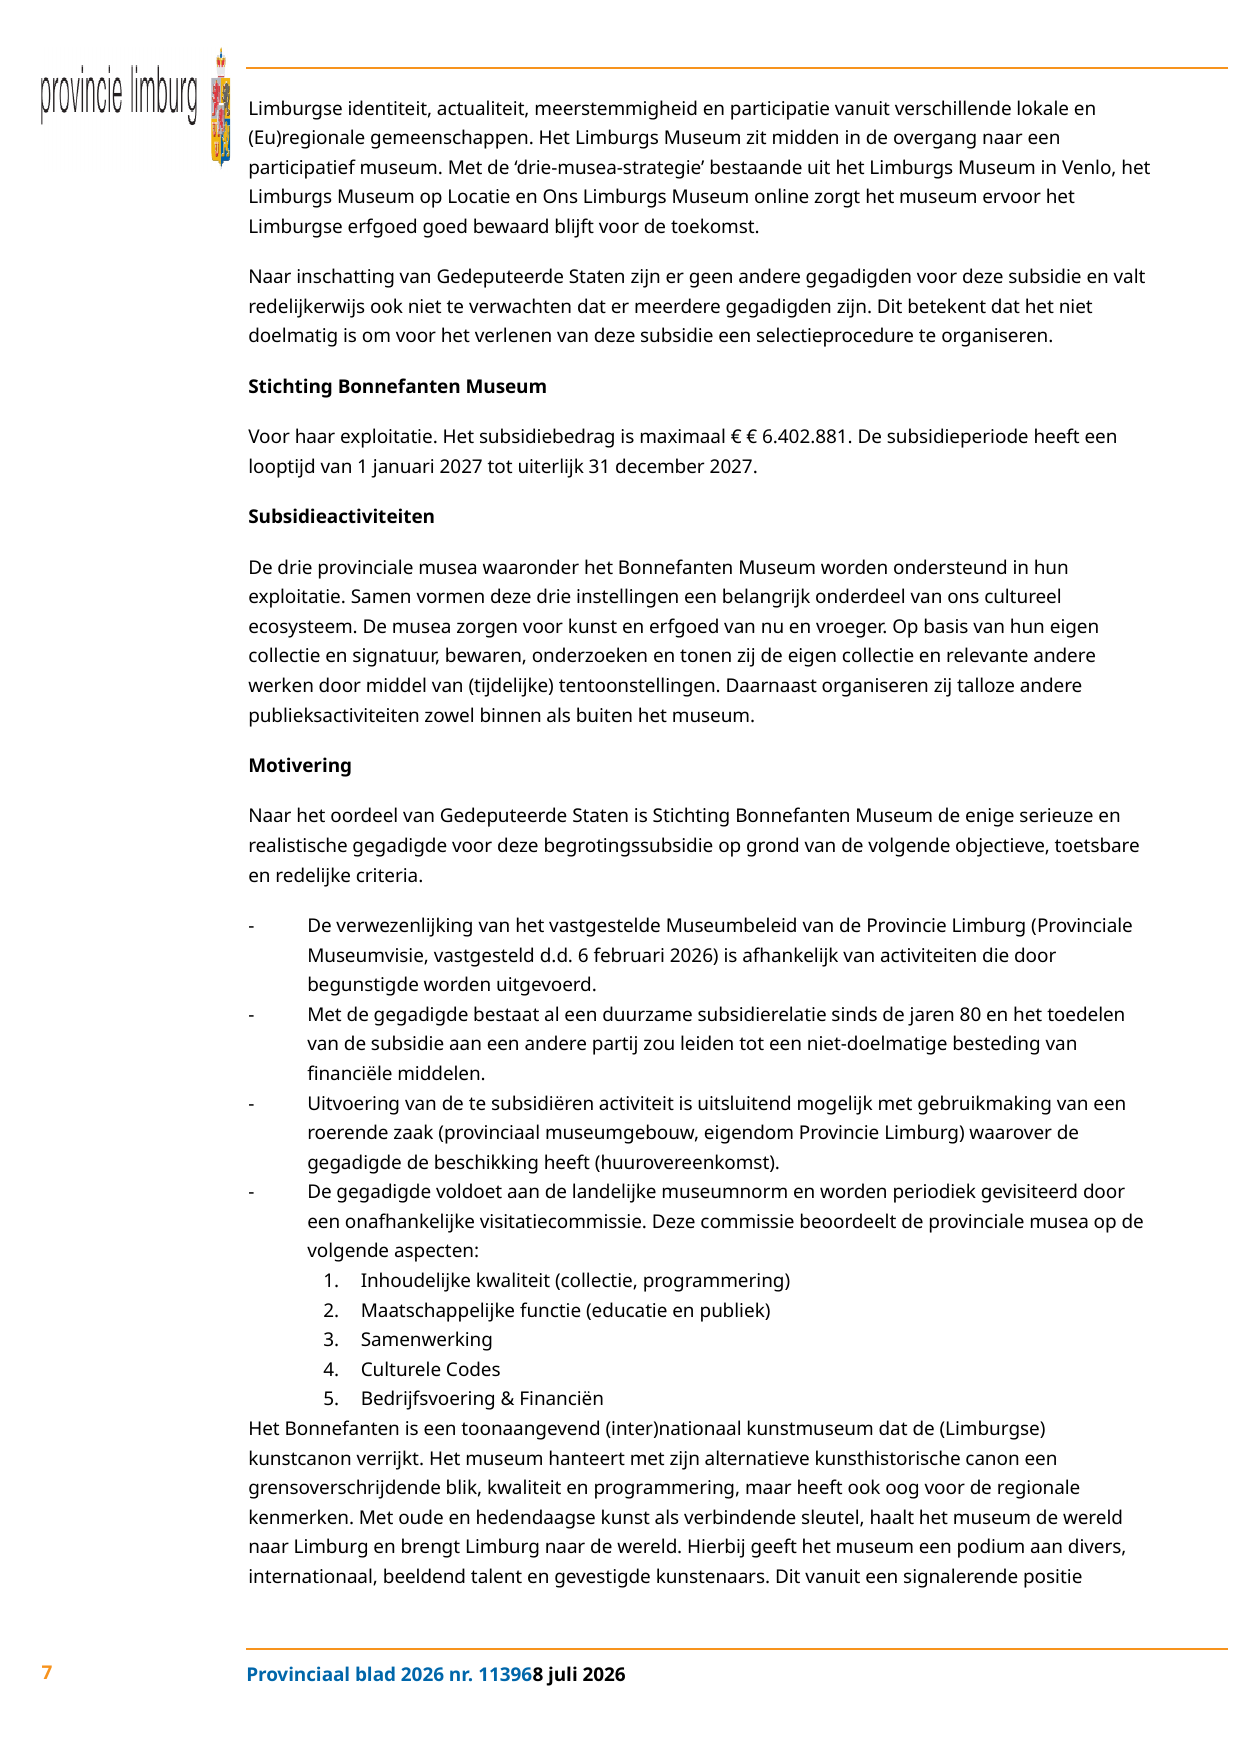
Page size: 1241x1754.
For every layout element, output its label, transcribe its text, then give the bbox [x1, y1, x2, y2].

picture [41, 47, 231, 172]
list Met de gegadigde bestaat al een duurzame subsidierelatie sinds de jaren 80 en het toedelen van de subsidie aan een andere partij zou leiden tot een niet-doelmatige besteding van financiële middelen. [248, 1001, 1152, 1086]
list Bedrijfsvoering & Financiën [323, 1386, 1152, 1411]
text Stichting Bonnefanten Museum [248, 373, 1152, 399]
list Samenwerking [323, 1326, 1152, 1352]
list De verwezenlijking van het vastgestelde Museumbeleid van de Provincie Limburg (Provinciale Museumvisie, vastgesteld d.d. 6 februari 2026) is afhankelijk van activiteiten die door begunstigde worden uitgevoerd. [248, 912, 1152, 997]
text Het Bonnefanten is een toonaangevend (inter)nationaal kunstmuseum dat de (Limburgse) kunstcanon verrijkt. Het museum hanteert met zijn alternatieve kunsthistorische canon een grensoverschrijdende blik, kwaliteit en programmering, maar heeft ook oog voor de regionale kenmerken. Met oude en hedendaagse kunst als verbindende sleutel, haalt het museum de wereld naar Limburg en brengt Limburg naar de wereld. Hierbij geeft het museum een podium aan divers, internationaal, beeldend talent en gevestigde kunstenaars. Dit vanuit een signalerende positie [248, 1415, 1152, 1589]
text Limburgse identiteit, actualiteit, meerstemmigheid en participatie vanuit verschillende lokale en (Eu)regionale gemeenschappen. Het Limburgs Museum zit midden in de overgang naar een participatief museum. Met de ‘drie-musea-strategie’ bestaande uit het Limburgs Museum in Venlo, het Limburgs Museum op Locatie en Ons Limburgs Museum online zorgt het museum ervoor het Limburgse erfgoed goed bewaard blijft voor de toekomst. [248, 95, 1152, 239]
list Culturele Codes [323, 1356, 1152, 1382]
text Motivering [248, 752, 1152, 778]
text De drie provinciale musea waaronder het Bonnefanten Museum worden ondersteund in hun exploitatie. Samen vormen deze drie instellingen een belangrijk onderdeel van ons cultureel ecosysteem. De musea zorgen voor kunst en erfgoed van nu en vroeger. Op basis van hun eigen collectie en signatuur, bewaren, onderzoeken en tonen zij de eigen collectie en relevante andere werken door middel van (tijdelijke) tentoonstellingen. Daarnaast organiseren zij talloze andere publieksactiviteiten zowel binnen als buiten het museum. [248, 554, 1152, 728]
text Subsidieactiviteiten [248, 503, 1152, 529]
list Maatschappelijke functie (educatie en publiek) [323, 1297, 1152, 1323]
text Naar het oordeel van Gedeputeerde Staten is Stichting Bonnefanten Museum de enige serieuze en realistische gegadigde voor deze begrotingssubsidie op grond van de volgende objectieve, toetsbare en redelijke criteria. [248, 803, 1152, 888]
list Uitvoering van de te subsidiëren activiteit is uitsluitend mogelijk met gebruikmaking van een roerende zaak (provinciaal museumgebouw, eigendom Provincie Limburg) waarover de gegadigde de beschikking heeft (huurovereenkomst). [248, 1090, 1152, 1175]
list De gegadigde voldoet aan de landelijke museumnorm en worden periodiek gevisiteerd door een onafhankelijke visitatiecommissie. Deze commissie beoordeelt de provinciale musea op de volgende aspecten: [248, 1178, 1152, 1263]
text Naar inschatting van Gedeputeerde Staten zijn er geen andere gegadigden voor deze subsidie en valt redelijkerwijs ook niet te verwachten dat er meerdere gegadigden zijn. Dit betekent dat het niet doelmatig is om voor het verlenen van deze subsidie een selectieprocedure te organiseren. [248, 263, 1152, 348]
text Voor haar exploitatie. Het subsidiebedrag is maximaal € € 6.402.881. De subsidieperiode heeft een looptijd van 1 januari 2027 tot uiterlijk 31 december 2027. [248, 423, 1152, 479]
list Inhoudelijke kwaliteit (collectie, programmering) [323, 1267, 1152, 1293]
